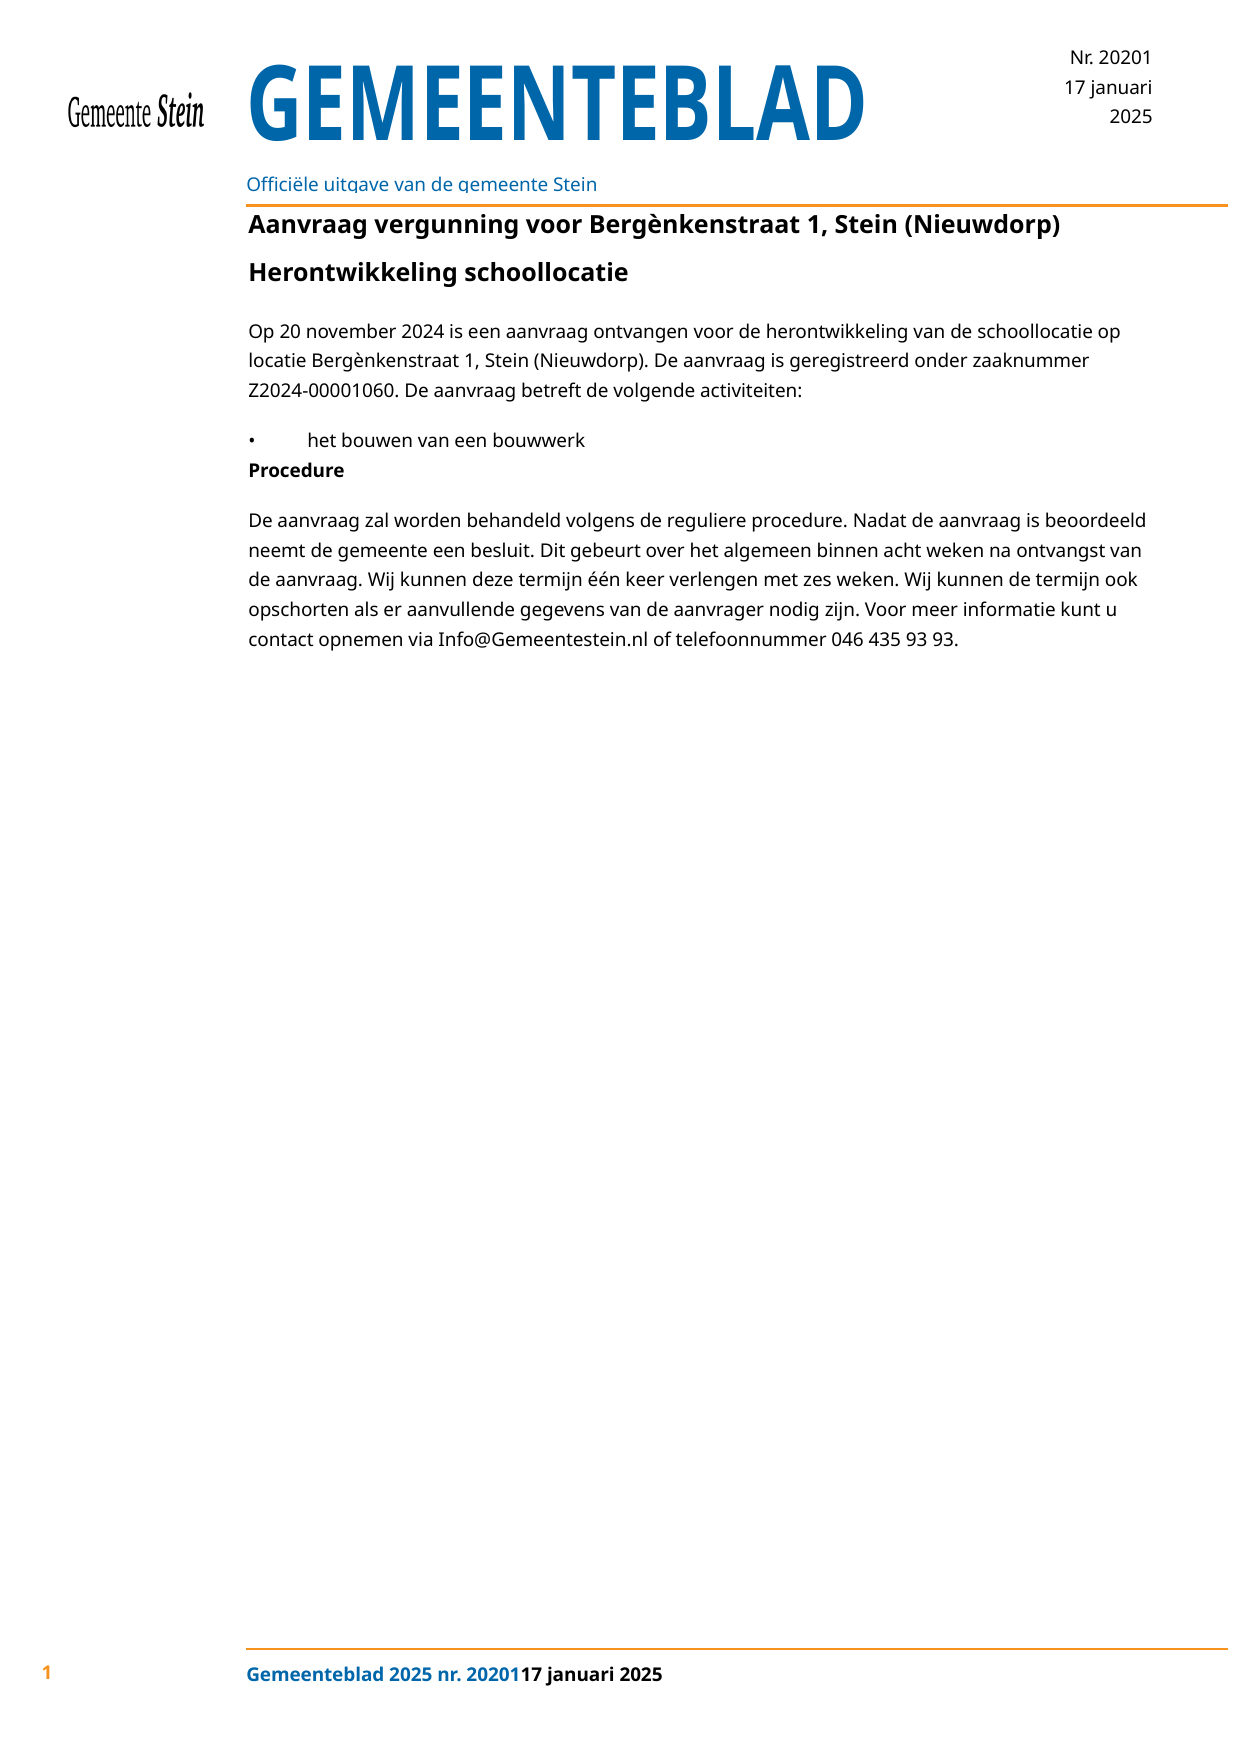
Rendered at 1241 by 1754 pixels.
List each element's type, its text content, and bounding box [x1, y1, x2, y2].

text Op 20 november 2024 is een aanvraag ontvangen voor de herontwikkeling van de schoollocatie op locatie Bergènkenstraat 1, Stein (Nieuwdorp). De aanvraag is geregistreerd onder zaaknummer Z2024-00001060. De aanvraag betreft de volgende activiteiten: [248, 318, 1152, 403]
text Aanvraag vergunning voor Bergènkenstraat 1, Stein (Nieuwdorp) Herontwikkeling schoollocatie [248, 207, 1152, 288]
picture [41, 47, 231, 172]
text De aanvraag zal worden behandeld volgens de reguliere procedure. Nadat de aanvraag is beoordeeld neemt de gemeente een besluit. Dit gebeurt over het algemeen binnen acht weken na ontvangst van de aanvraag. Wij kunnen deze termijn één keer verlengen met zes weken. Wij kunnen de termijn ook opschorten als er aanvullende gegevens van de aanvrager nodig zijn. Voor meer informatie kunt u contact opnemen via Info@Gemeentestein.nl of telefoonnummer 046 435 93 93. [248, 507, 1152, 652]
text Procedure [248, 457, 1152, 483]
list het bouwen van een bouwwerk [248, 427, 1152, 453]
